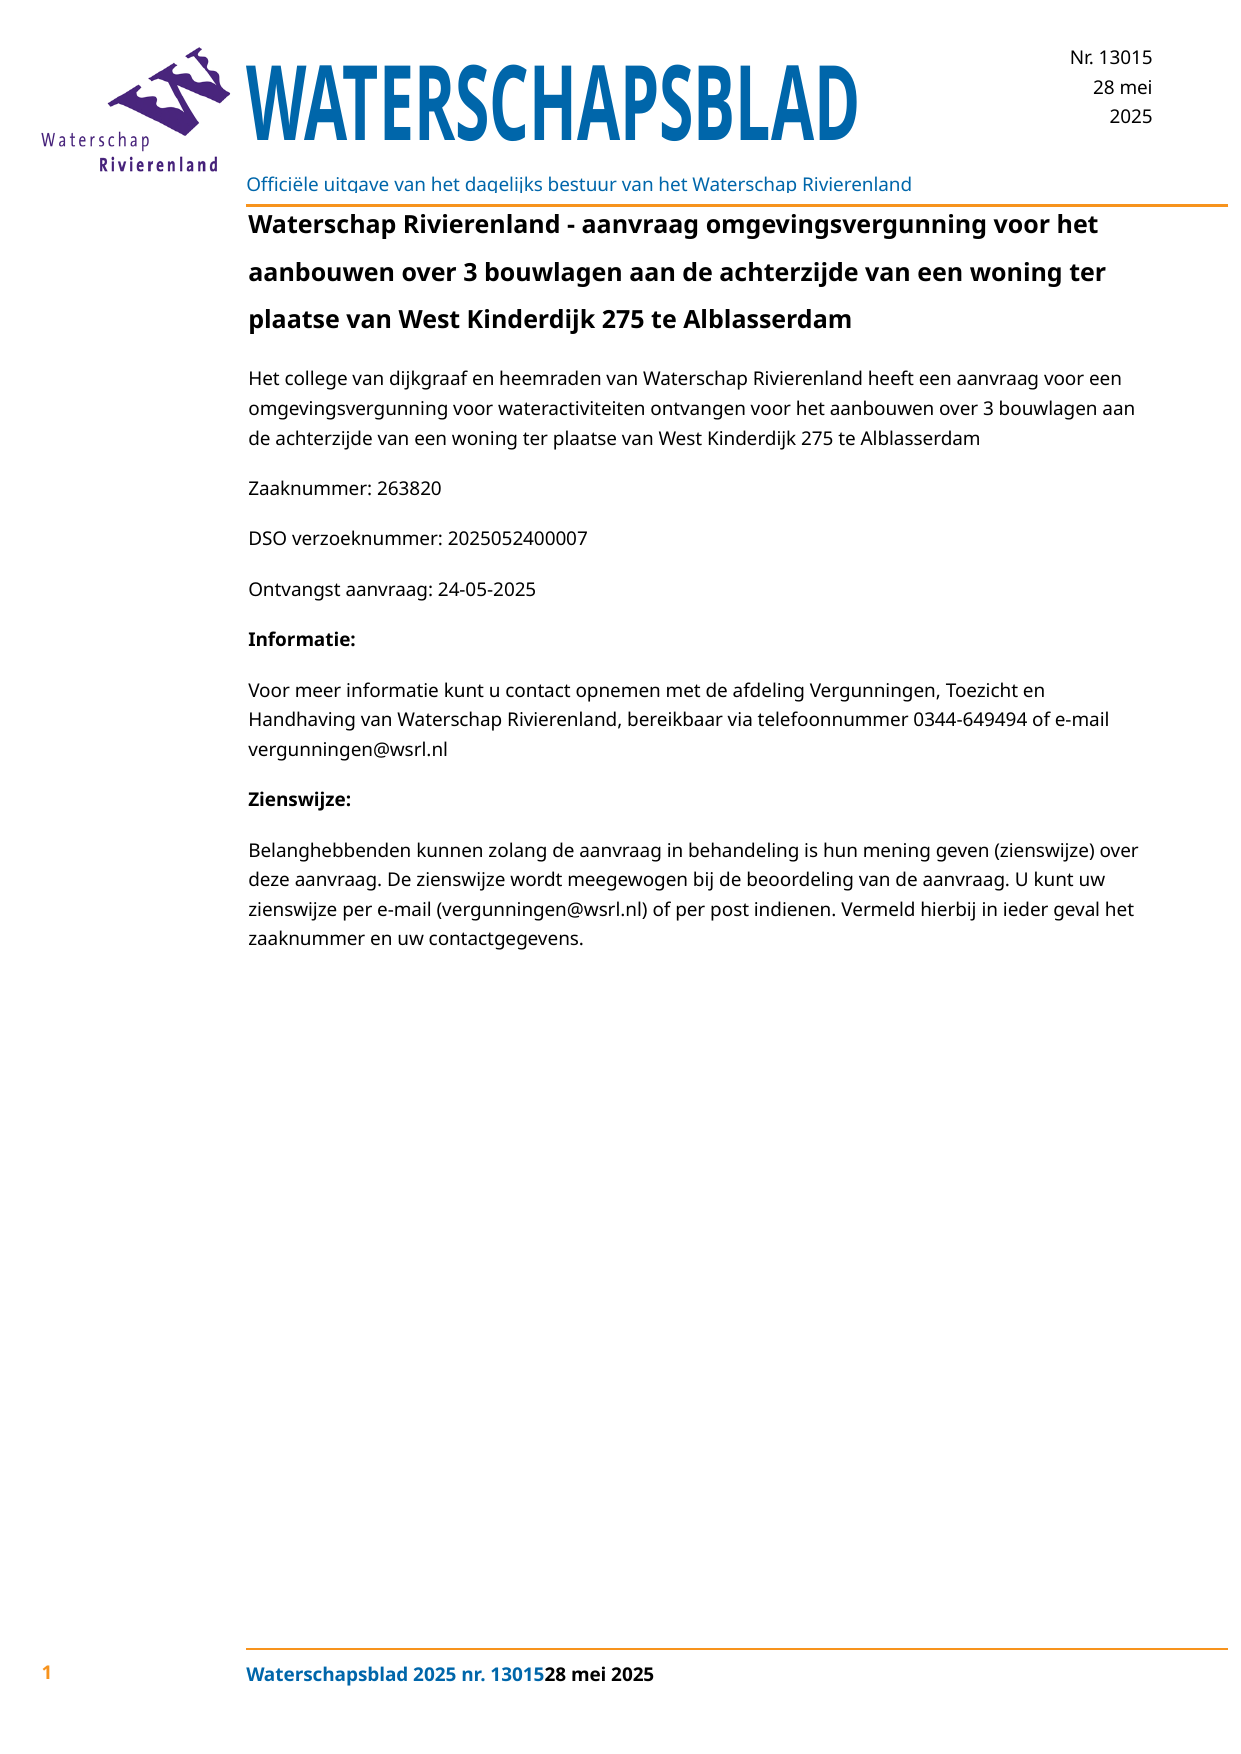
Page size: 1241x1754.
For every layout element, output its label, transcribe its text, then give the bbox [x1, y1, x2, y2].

text Ontvangst aanvraag: 24-05-2025 [248, 576, 1152, 602]
text Het college van dijkgraaf en heemraden van Waterschap Rivierenland heeft een aanvraag voor een omgevingsvergunning voor wateractiviteiten ontvangen voor het aanbouwen over 3 bouwlagen aan de achterzijde van een woning ter plaatse van West Kinderdijk 275 te Alblasserdam [248, 366, 1152, 450]
text Voor meer informatie kunt u contact opnemen met de afdeling Vergunningen, Toezicht en Handhaving van Waterschap Rivierenland, bereikbaar via telefoonnummer 0344-649494 of e-mail vergunningen@wsrl.nl [248, 677, 1152, 762]
text Waterschap Rivierenland - aanvraag omgevingsvergunning voor het aanbouwen over 3 bouwlagen aan de achterzijde van een woning ter plaatse van West Kinderdijk 275 te Alblasserdam [248, 207, 1152, 336]
text Informatie: [248, 626, 1152, 652]
text DSO verzoeknummer: 2025052400007 [248, 526, 1152, 551]
text Zaaknummer: 263820 [248, 475, 1152, 501]
text Zienswijze: [248, 786, 1152, 812]
picture [41, 47, 231, 172]
text Belanghebbenden kunnen zolang de aanvraag in behandeling is hun mening geven (zienswijze) over deze aanvraag. De zienswijze wordt meegewogen bij de beoordeling van de aanvraag. U kunt uw zienswijze per e-mail (vergunningen@wsrl.nl) of per post indienen. Vermeld hierbij in ieder geval het zaaknummer en uw contactgegevens. [248, 837, 1152, 951]
